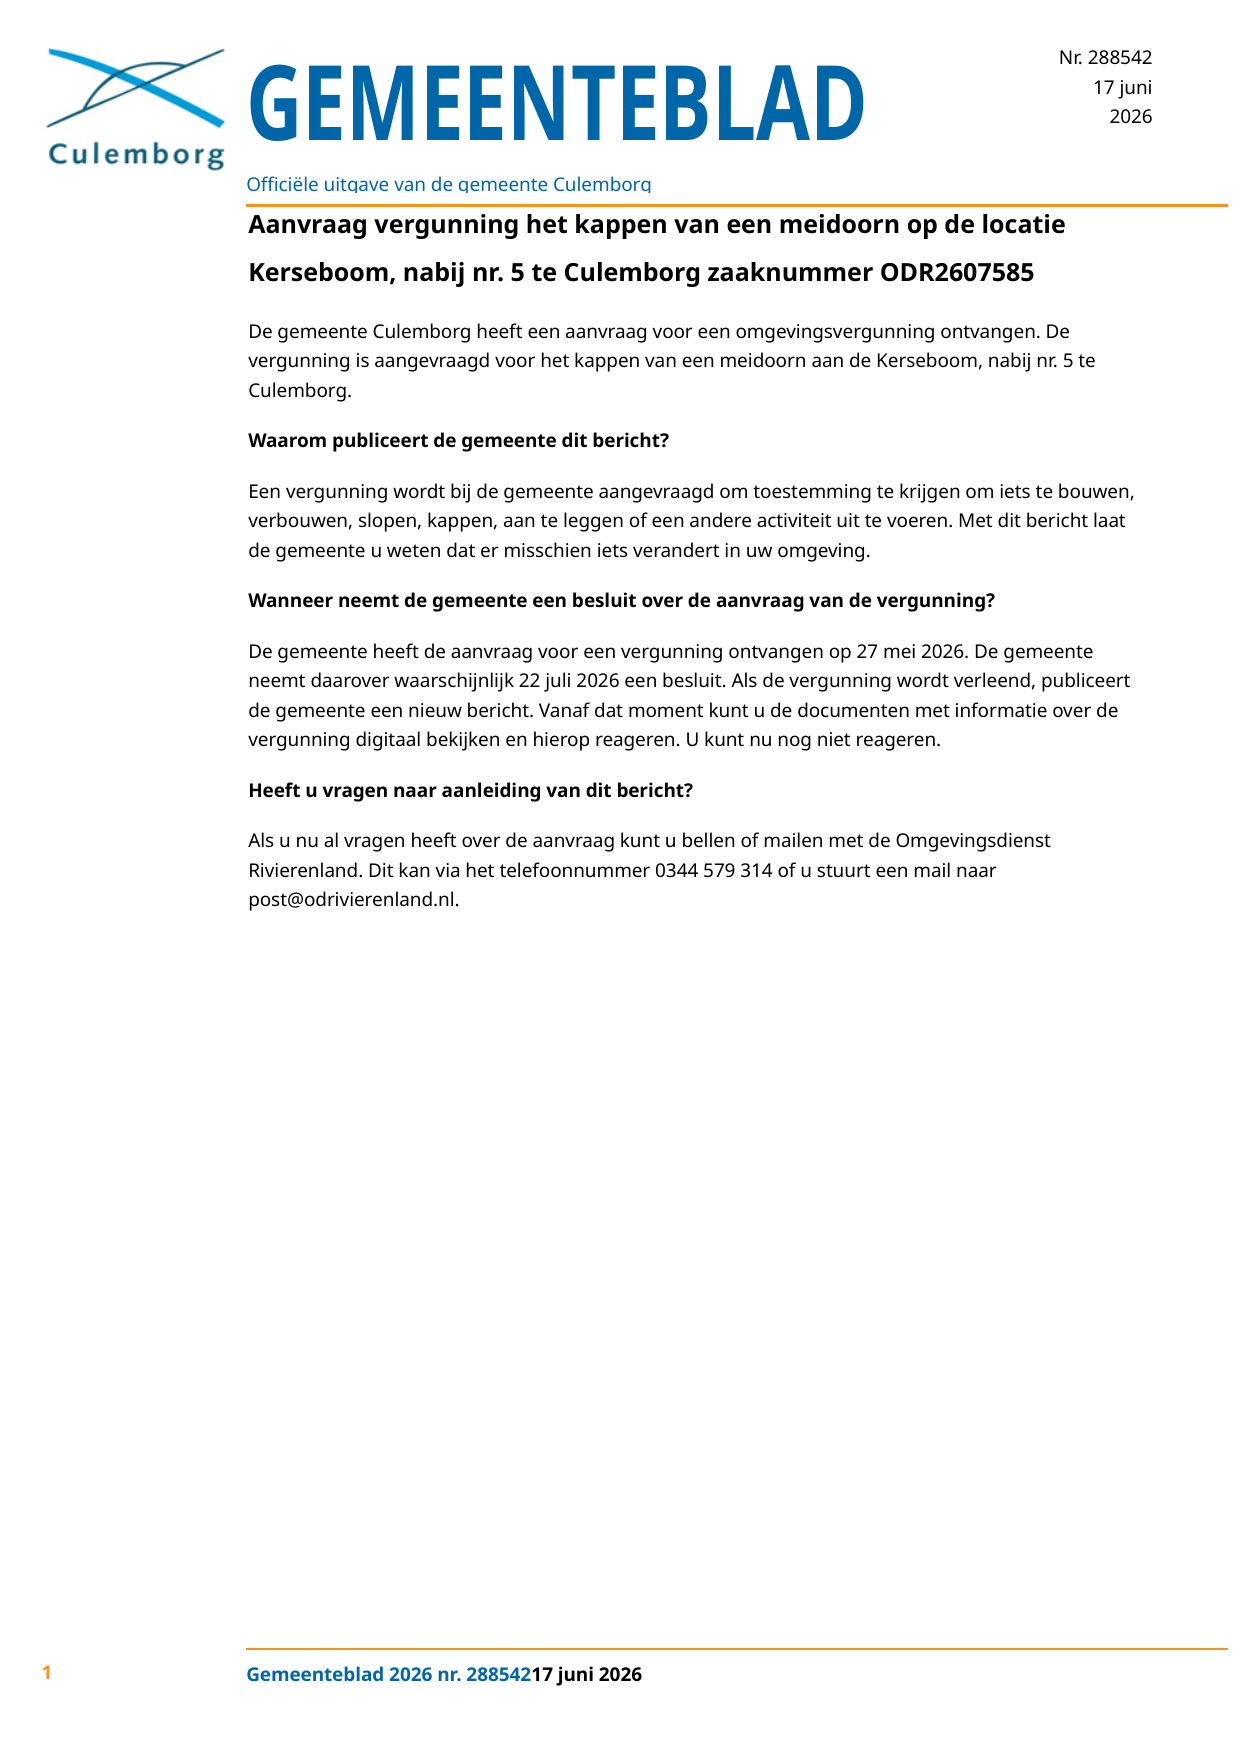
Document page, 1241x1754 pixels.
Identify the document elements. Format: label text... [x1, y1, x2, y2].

text De gemeente Culemborg heeft een aanvraag voor een omgevingsvergunning ontvangen. De vergunning is aangevraagd voor het kappen van een meidoorn aan de Kerseboom, nabij nr. 5 te Culemborg. [248, 318, 1152, 403]
text Wanneer neemt de gemeente een besluit over de aanvraag van de vergunning? [248, 587, 1152, 613]
text Aanvraag vergunning het kappen van een meidoorn op de locatie Kerseboom, nabij nr. 5 te Culemborg zaaknummer ODR2607585 [248, 207, 1152, 288]
picture [41, 47, 231, 172]
text De gemeente heeft de aanvraag voor een vergunning ontvangen op 27 mei 2026. De gemeente neemt daarover waarschijnlijk 22 juli 2026 een besluit. Als de vergunning wordt verleend, publiceert de gemeente een nieuw bericht. Vanaf dat moment kunt u de documenten met informatie over de vergunning digitaal bekijken en hierop reageren. U kunt nu nog niet reageren. [248, 638, 1152, 752]
text Een vergunning wordt bij de gemeente aangevraagd om toestemming te krijgen om iets te bouwen, verbouwen, slopen, kappen, aan te leggen of een andere activiteit uit te voeren. Met dit bericht laat de gemeente u weten dat er misschien iets verandert in uw omgeving. [248, 478, 1152, 563]
text Heeft u vragen naar aanleiding van dit bericht? [248, 777, 1152, 803]
text Waarom publiceert de gemeente dit bericht? [248, 427, 1152, 453]
text Als u nu al vragen heeft over de aanvraag kunt u bellen of mailen met de Omgevingsdienst Rivierenland. Dit kan via het telefoonnummer 0344 579 314 of u stuurt een mail naar post@odrivierenland.nl. [248, 827, 1152, 912]
